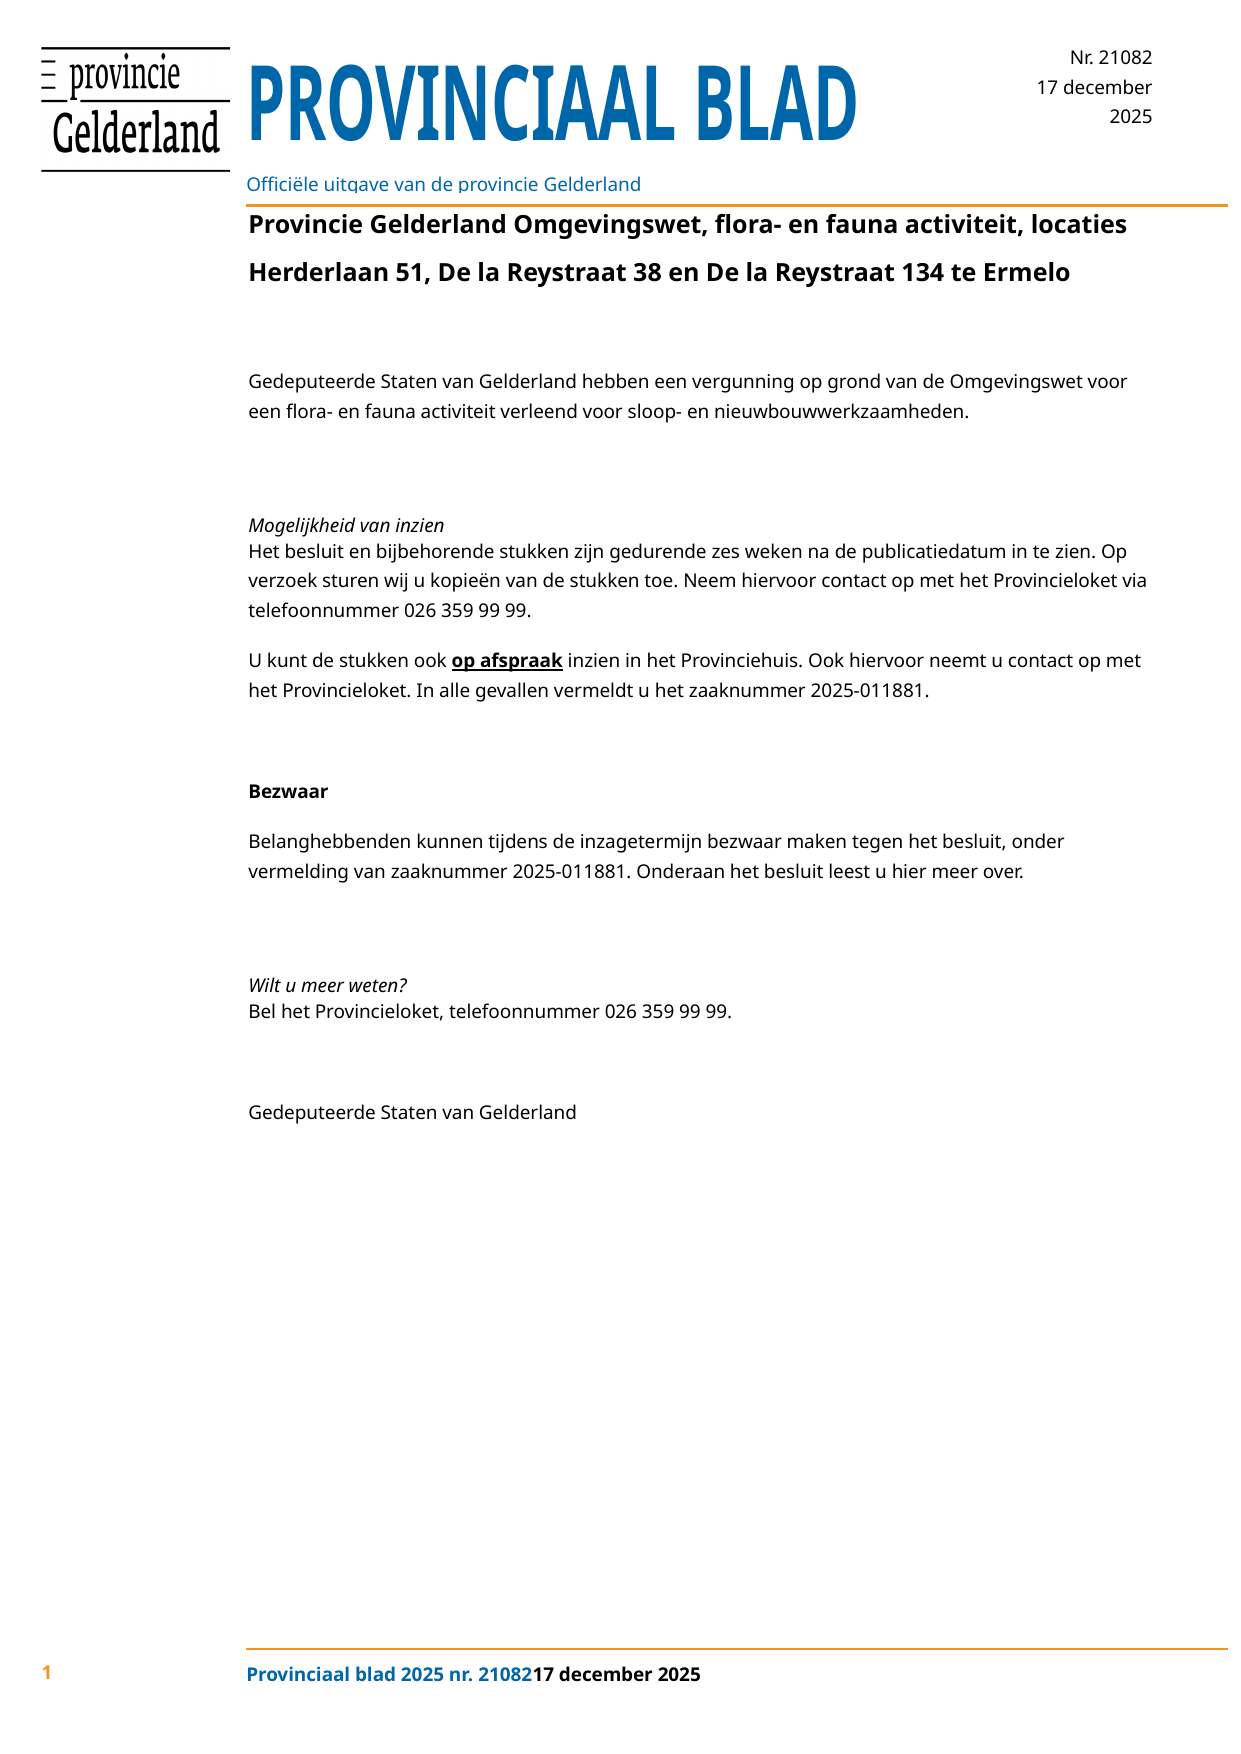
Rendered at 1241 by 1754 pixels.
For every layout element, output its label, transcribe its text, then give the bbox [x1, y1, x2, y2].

text Belanghebbenden kunnen tijdens de inzagetermijn bezwaar maken tegen het besluit, onder vermelding van zaaknummer 2025-011881. Onderaan het besluit leest u hier meer over. [248, 828, 1152, 884]
text Gedeputeerde Staten van Gelderland hebben een vergunning op grond van de Omgevingswet voor een flora- en fauna activiteit verleend voor sloop- en nieuwbouwwerkzaamheden. [248, 368, 1152, 424]
text Provincie Gelderland Omgevingswet, flora- en fauna activiteit, locaties Herderlaan 51, De la Reystraat 38 en De la Reystraat 134 te Ermelo [248, 207, 1152, 288]
text U kunt de stukken ook op afspraak inzien in het Provinciehuis. Ook hiervoor neemt u contact op met het Provincieloket. In alle gevallen vermeldt u het zaaknummer 2025-011881. [248, 648, 1152, 703]
text Bezwaar [248, 778, 1152, 804]
text Bel het Provincieloket, telefoonnummer 026 359 99 99. [248, 998, 1152, 1024]
text Gedeputeerde Staten van Gelderland [248, 1099, 1152, 1125]
text Mogelijkheid van inzien [248, 512, 1152, 538]
picture [41, 47, 231, 172]
text Het besluit en bijbehorende stukken zijn gedurende zes weken na de publicatiedatum in te zien. Op verzoek sturen wij u kopieën van de stukken toe. Neem hiervoor contact op met het Provincieloket via telefoonnummer 026 359 99 99. [248, 538, 1152, 623]
text Wilt u meer weten? [248, 972, 1152, 998]
